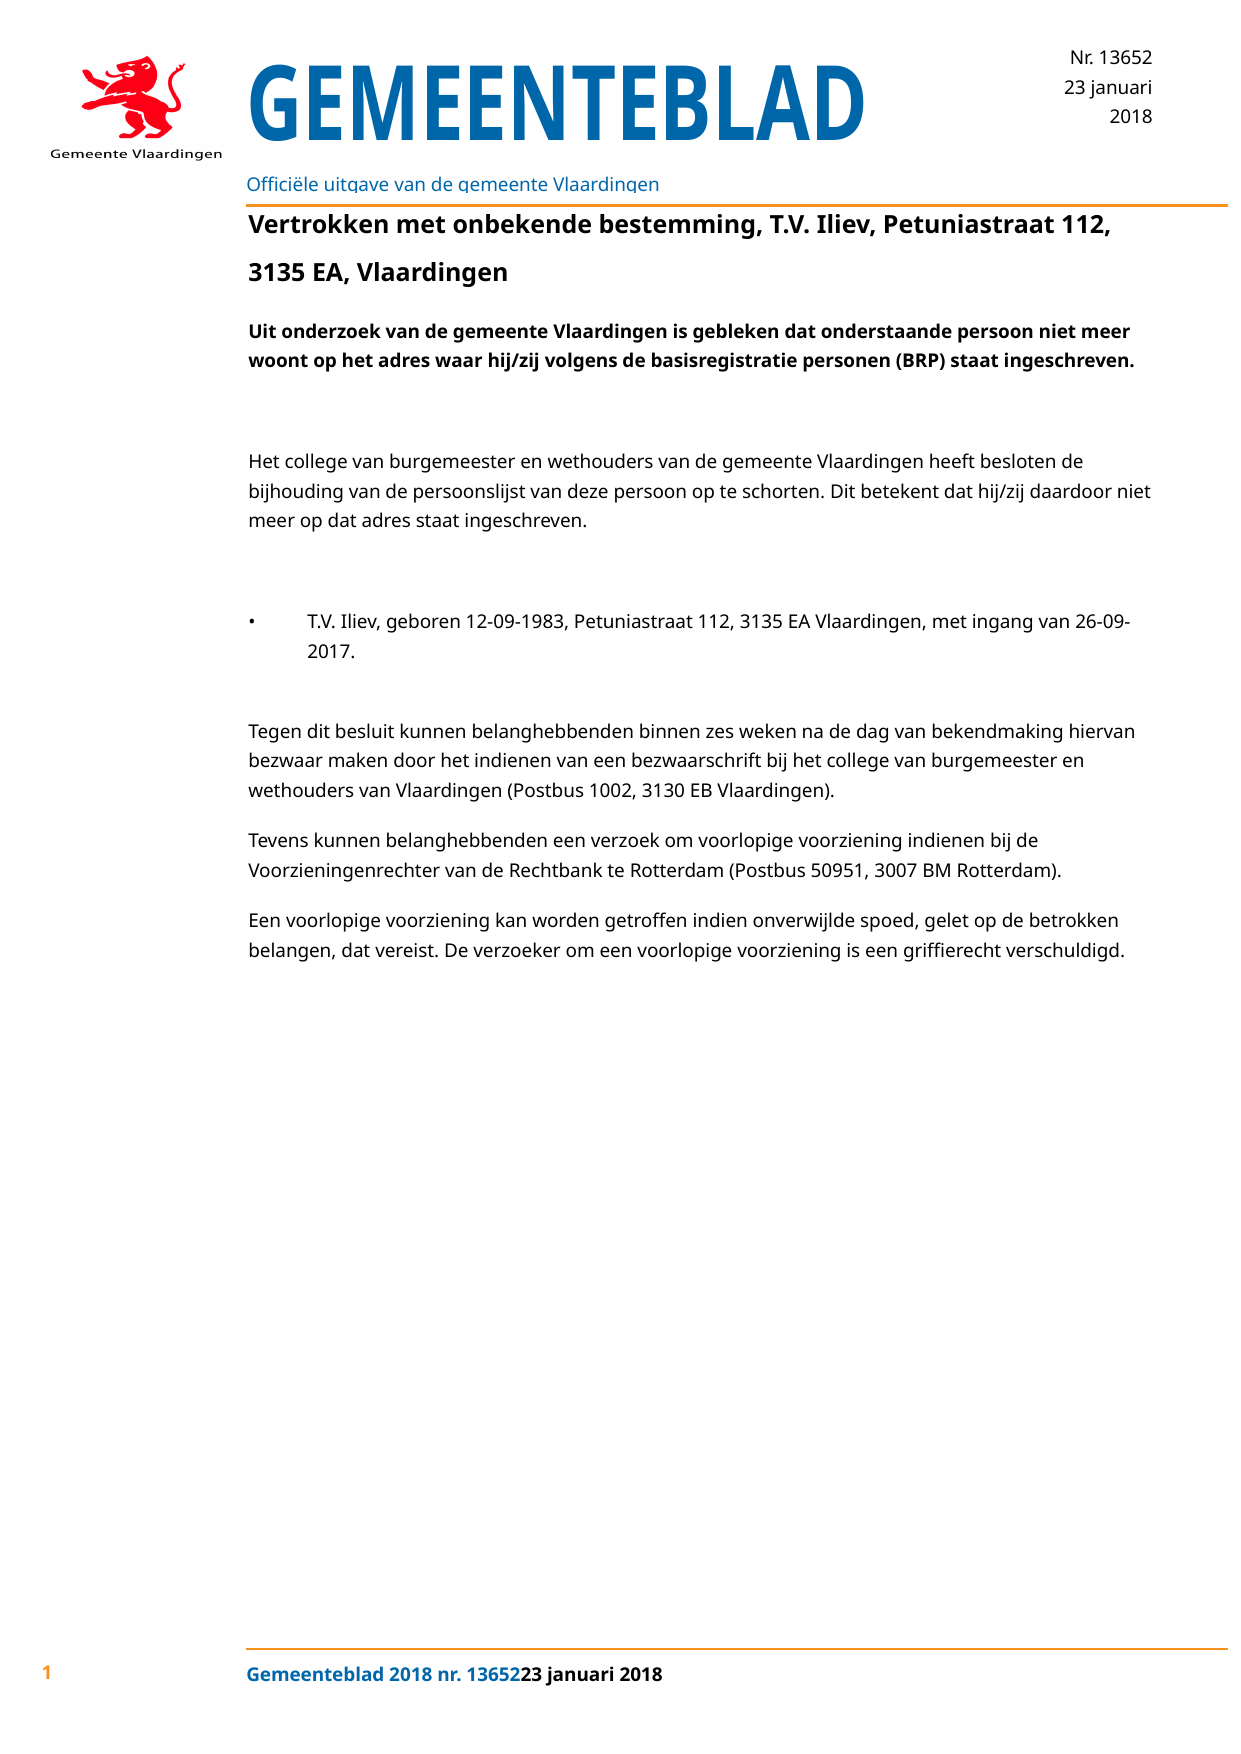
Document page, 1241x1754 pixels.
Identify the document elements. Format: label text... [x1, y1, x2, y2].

text Tevens kunnen belanghebbenden een verzoek om voorlopige voorziening indienen bij de Voorzieningenrechter van de Rechtbank te Rotterdam (Postbus 50951, 3007 BM Rotterdam). [248, 827, 1152, 883]
list T.V. Iliev, geboren 12-09-1983, Petuniastraat 112, 3135 EA Vlaardingen, met ingang van 26-09-2017. [248, 608, 1152, 664]
text Het college van burgemeester en wethouders van de gemeente Vlaardingen heeft besloten de bijhouding van de persoonslijst van deze persoon op te schorten. Dit betekent dat hij/zij daardoor niet meer op dat adres staat ingeschreven. [248, 448, 1152, 533]
text Tegen dit besluit kunnen belanghebbenden binnen zes weken na de dag van bekendmaking hiervan bezwaar maken door het indienen van een bezwaarschrift bij het college van burgemeester en wethouders van Vlaardingen (Postbus 1002, 3130 EB Vlaardingen). [248, 718, 1152, 803]
text Vertrokken met onbekende bestemming, T.V. Iliev, Petuniastraat 112, 3135 EA, Vlaardingen [248, 207, 1152, 288]
text Een voorlopige voorziening kan worden getroffen indien onverwijlde spoed, gelet op de betrokken belangen, dat vereist. De verzoeker om een voorlopige voorziening is een griffierecht verschuldigd. [248, 907, 1152, 963]
text Uit onderzoek van de gemeente Vlaardingen is gebleken dat onderstaande persoon niet meer woont op het adres waar hij/zij volgens de basisregistratie personen (BRP) staat ingeschreven. [248, 318, 1152, 373]
picture [41, 47, 231, 172]
